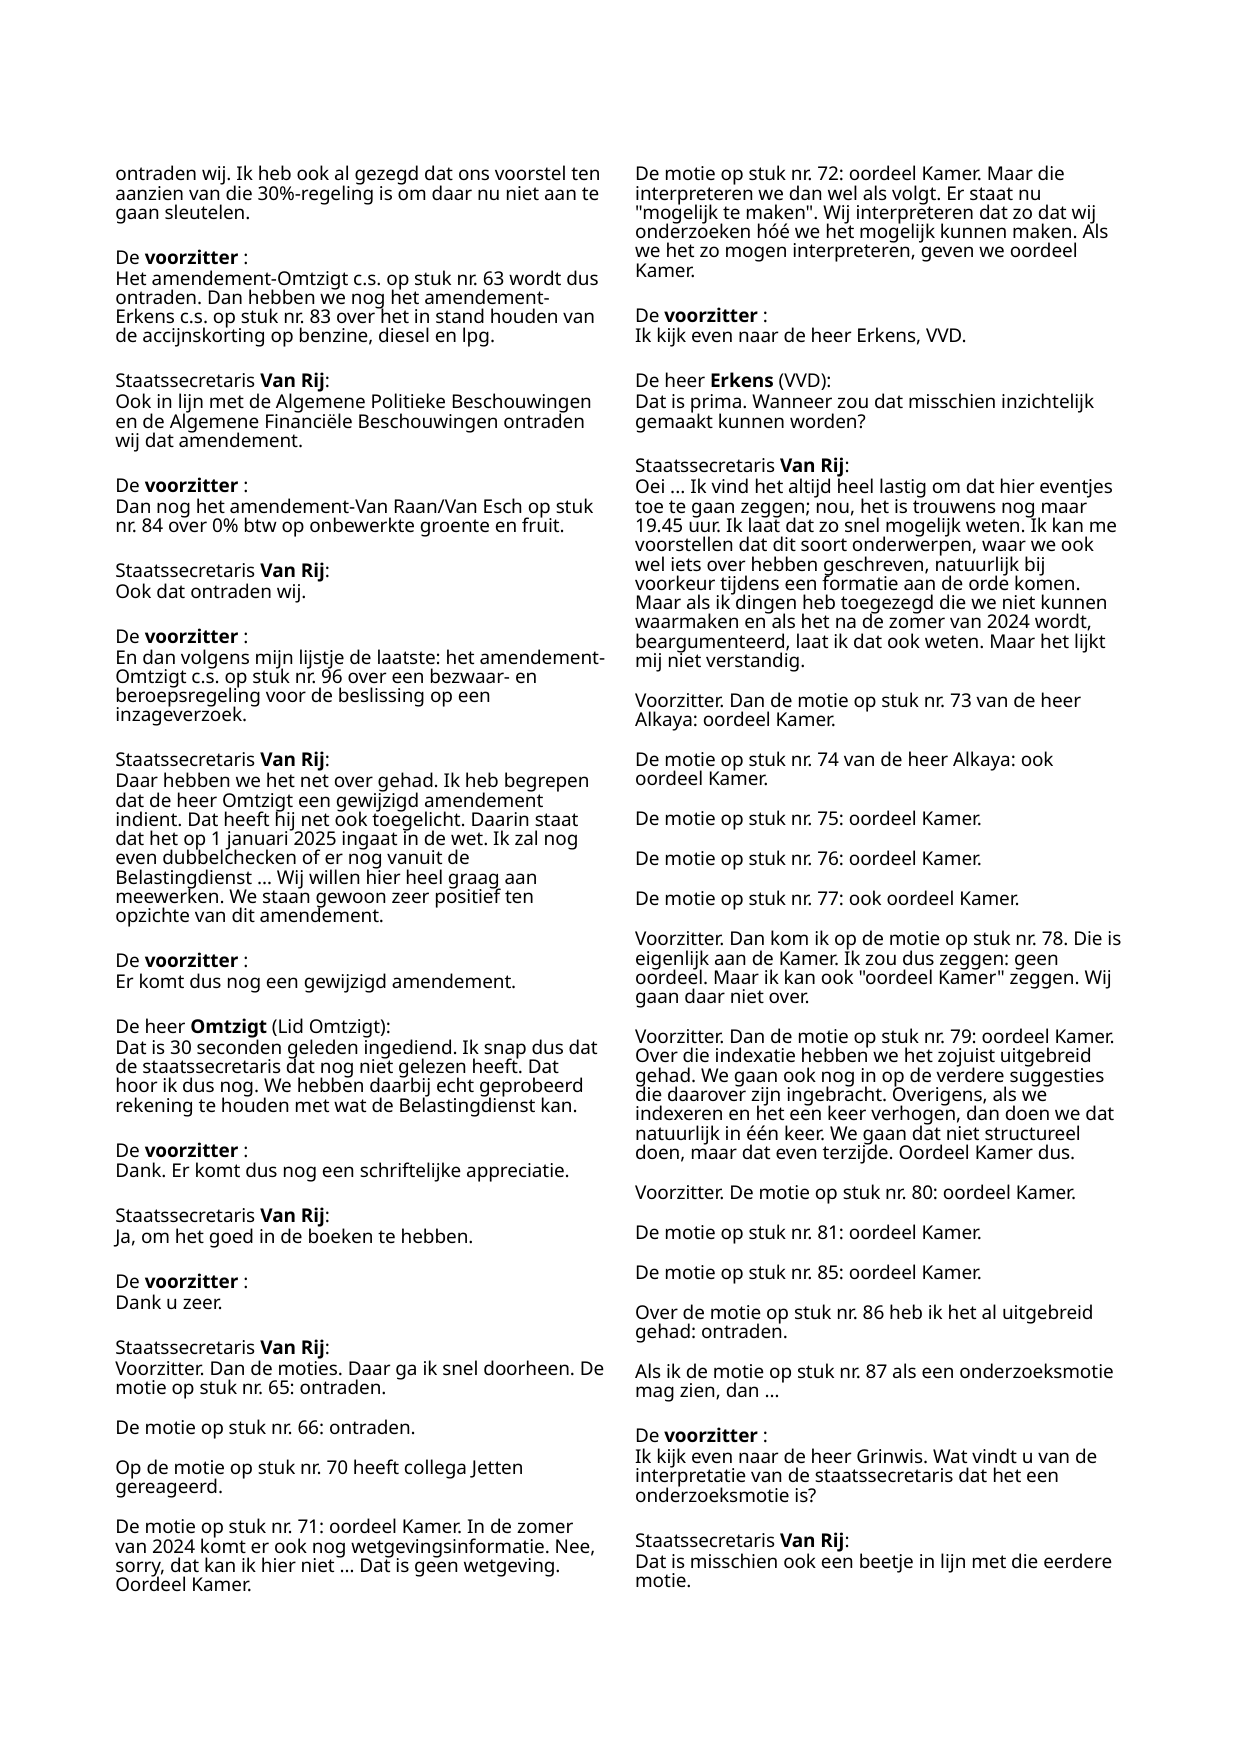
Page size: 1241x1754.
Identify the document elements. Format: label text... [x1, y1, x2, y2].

text Over de motie op stuk nr. 86 heb ik het al uitgebreid gehad: ontraden. [635, 1304, 1125, 1342]
text Staatssecretaris Van Rij: [115, 557, 605, 583]
text De voorzitter : [115, 623, 605, 649]
text De voorzitter : [115, 1137, 605, 1162]
text De motie op stuk nr. 81: oordeel Kamer. [635, 1224, 1125, 1243]
text Staatssecretaris Van Rij: [115, 1334, 605, 1360]
text De voorzitter : [115, 472, 605, 498]
text Staatssecretaris Van Rij: [635, 453, 1125, 478]
text Daar hebben we het net over gehad. Ik heb begrepen dat de heer Omtzigt een gewijzigd amendement indient. Dat heeft hij net ook toegelicht. Daarin staat dat het op 1 januari 2025 ingaat in de wet. Ik zal nog even dubbelchecken of er nog vanuit de Belastingdienst … Wij willen hier heel graag aan meewerken. We staan gewoon zeer positief ten opzichte van dit amendement. [115, 772, 605, 926]
text De motie op stuk nr. 74 van de heer Alkaya: ook oordeel Kamer. [635, 751, 1125, 790]
text Dat is misschien ook een beetje in lijn met die eerdere motie. [635, 1553, 1125, 1591]
text De voorzitter : [115, 947, 605, 973]
text Voorzitter. Dan kom ik op de motie op stuk nr. 78. Die is eigenlijk aan de Kamer. Ik zou dus zeggen: geen oordeel. Maar ik kan ook "oordeel Kamer" zeggen. Wij gaan daar niet over. [635, 930, 1125, 1007]
text De motie op stuk nr. 85: oordeel Kamer. [635, 1264, 1125, 1283]
text Op de motie op stuk nr. 70 heeft collega Jetten gereageerd. [115, 1459, 605, 1498]
text Ik kijk even naar de heer Erkens, VVD. [635, 327, 1125, 347]
text De motie op stuk nr. 66: ontraden. [115, 1419, 605, 1438]
text Ook in lijn met de Algemene Politieke Beschouwingen en de Algemene Financiële Beschouwingen ontraden wij dat amendement. [115, 393, 605, 451]
text Staatssecretaris Van Rij: [115, 747, 605, 772]
text De voorzitter : [635, 302, 1125, 327]
text Voorzitter. Dan de motie op stuk nr. 73 van de heer Alkaya: oordeel Kamer. [635, 692, 1125, 730]
text De voorzitter : [115, 1268, 605, 1294]
text Ja, om het goed in de boeken te hebben. [115, 1228, 605, 1248]
text Dank u zeer. [115, 1294, 605, 1313]
text De heer Erkens (VVD): [635, 368, 1125, 393]
text Dat is 30 seconden geleden ingediend. Ik snap dus dat de staatssecretaris dat nog niet gelezen heeft. Dat hoor ik dus nog. We hebben daarbij echt geprobeerd rekening te houden met wat de Belastingdienst kan. [115, 1039, 605, 1116]
text Er komt dus nog een gewijzigd amendement. [115, 973, 605, 992]
text Voorzitter. Dan de moties. Daar ga ik snel doorheen. De motie op stuk nr. 65: ontraden. [115, 1360, 605, 1398]
text Het amendement-Omtzigt c.s. op stuk nr. 63 wordt dus ontraden. Dan hebben we nog het amendement-Erkens c.s. op stuk nr. 83 over het in stand houden van de accijnskorting op benzine, diesel en lpg. [115, 270, 605, 347]
text De motie op stuk nr. 77: ook oordeel Kamer. [635, 890, 1125, 910]
text De motie op stuk nr. 76: oordeel Kamer. [635, 850, 1125, 870]
text De motie op stuk nr. 75: oordeel Kamer. [635, 810, 1125, 830]
text Dat is prima. Wanneer zou dat misschien inzichtelijk gemaakt kunnen worden? [635, 393, 1125, 432]
text Voorzitter. Dan de motie op stuk nr. 79: oordeel Kamer. Over die indexatie hebben we het zojuist uitgebreid gehad. We gaan ook nog in op de verdere suggesties die daarover zijn ingebracht. Overigens, als we indexeren en het een keer verhogen, dan doen we dat natuurlijk in één keer. We gaan dat niet structureel doen, maar dat even terzijde. Oordeel Kamer dus. [635, 1028, 1125, 1163]
text Staatssecretaris Van Rij: [635, 1527, 1125, 1553]
text De voorzitter : [115, 244, 605, 270]
text Voorzitter. De motie op stuk nr. 80: oordeel Kamer. [635, 1184, 1125, 1203]
text Ook dat ontraden wij. [115, 583, 605, 602]
text Dank. Er komt dus nog een schriftelijke appreciatie. [115, 1162, 605, 1182]
text Dan nog het amendement-Van Raan/Van Esch op stuk nr. 84 over 0% btw op onbewerkte groente en fruit. [115, 498, 605, 536]
text Oei ... Ik vind het altijd heel lastig om dat hier eventjes toe te gaan zeggen; nou, het is trouwens nog maar 19.45 uur. Ik laat dat zo snel mogelijk weten. Ik kan me voorstellen dat dit soort onderwerpen, waar we ook wel iets over hebben geschreven, natuurlijk bij voorkeur tijdens een formatie aan de orde komen. Maar als ik dingen heb toegezegd die we niet kunnen waarmaken en als het na de zomer van 2024 wordt, beargumenteerd, laat ik dat ook weten. Maar het lijkt mij niet verstandig. [635, 478, 1125, 671]
text De voorzitter : [635, 1422, 1125, 1448]
text ontraden wij. Ik heb ook al gezegd dat ons voorstel ten aanzien van die 30%-regeling is om daar nu niet aan te gaan sleutelen. [115, 165, 605, 223]
text De heer Omtzigt (Lid Omtzigt): [115, 1013, 605, 1039]
text Staatssecretaris Van Rij: [115, 1203, 605, 1228]
text De motie op stuk nr. 72: oordeel Kamer. Maar die interpreteren we dan wel als volgt. Er staat nu "mogelijk te maken". Wij interpreteren dat zo dat wij onderzoeken hóé we het mogelijk kunnen maken. Als we het zo mogen interpreteren, geven we oordeel Kamer. [635, 165, 1125, 281]
text Ik kijk even naar de heer Grinwis. Wat vindt u van de interpretatie van de staatssecretaris dat het een onderzoeksmotie is? [635, 1448, 1125, 1506]
text De motie op stuk nr. 71: oordeel Kamer. In de zomer van 2024 komt er ook nog wetgevingsinformatie. Nee, sorry, dat kan ik hier niet … Dat is geen wetgeving. Oordeel Kamer. [115, 1518, 605, 1596]
text Als ik de motie op stuk nr. 87 als een onderzoeksmotie mag zien, dan … [635, 1363, 1125, 1402]
text En dan volgens mijn lijstje de laatste: het amendement-Omtzigt c.s. op stuk nr. 96 over een bezwaar- en beroepsregeling voor de beslissing op een inzageverzoek. [115, 649, 605, 726]
text Staatssecretaris Van Rij: [115, 368, 605, 393]
